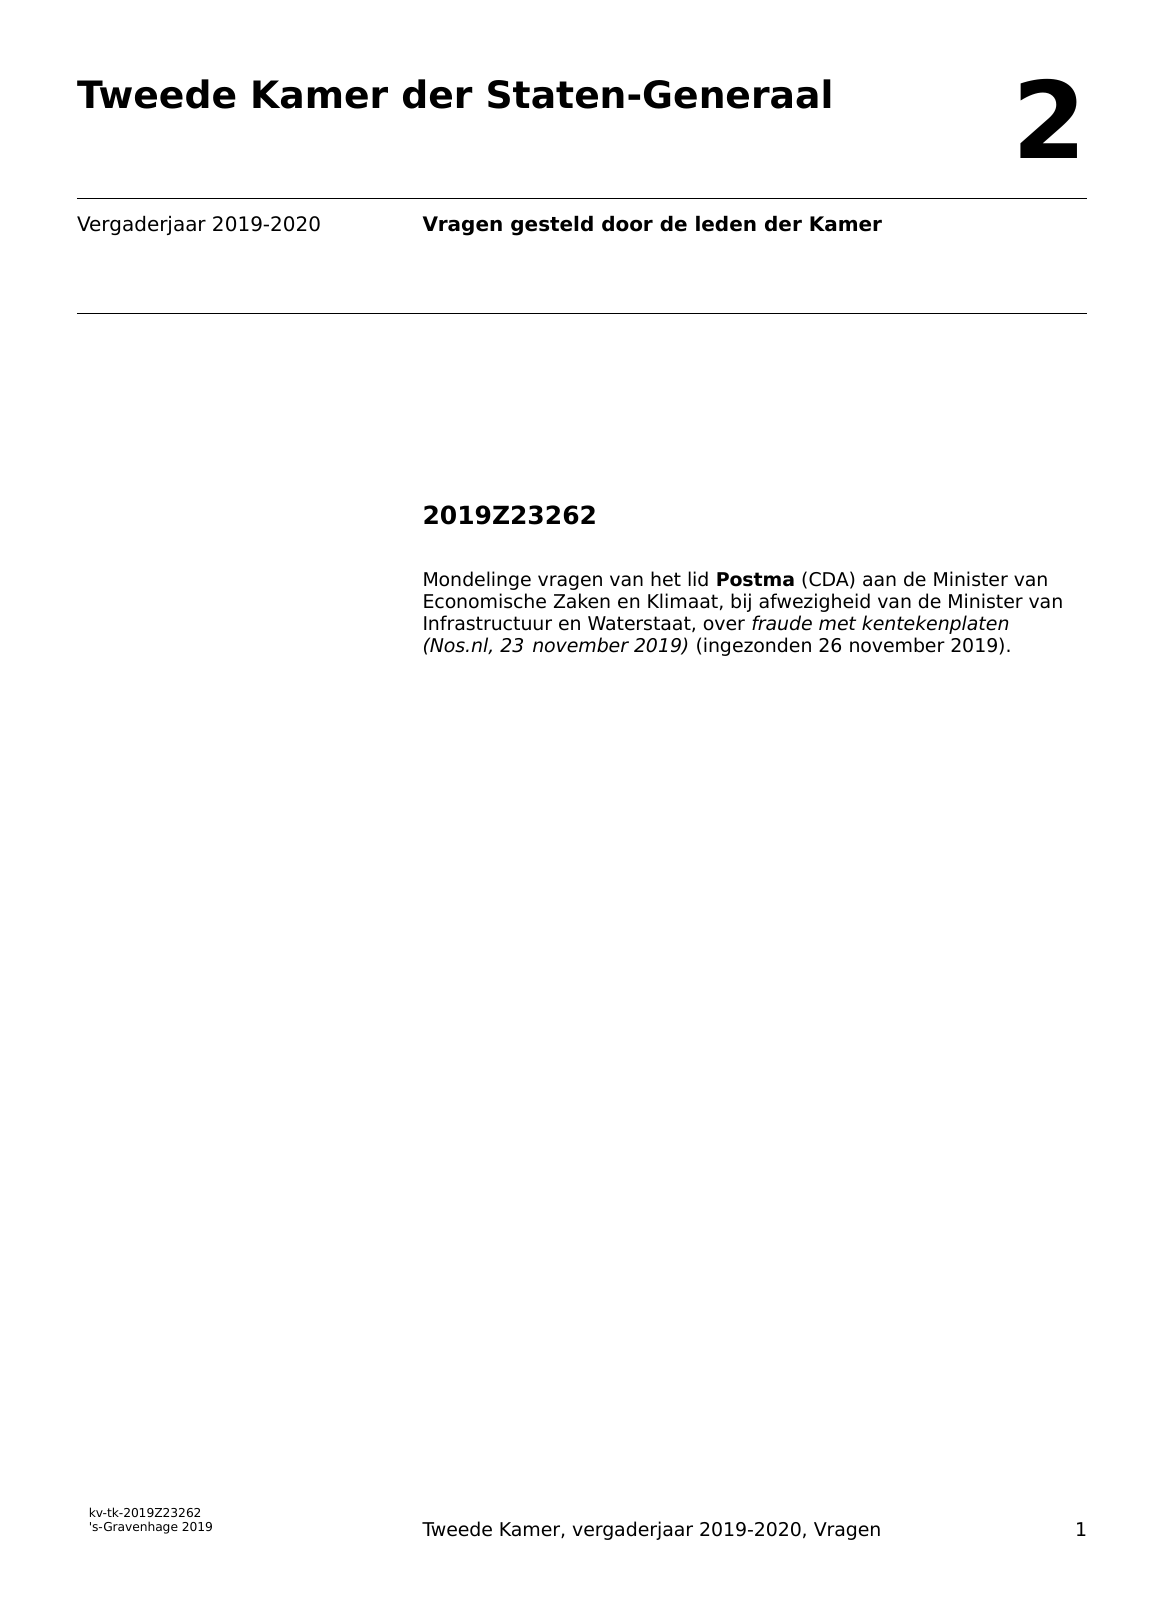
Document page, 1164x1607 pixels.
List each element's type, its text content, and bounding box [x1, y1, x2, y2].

text 2019Z23262 [422, 501, 1087, 531]
text 's-Gravenhage 2019 [88, 1520, 323, 1534]
text kv-tk-2019Z23262 [88, 1506, 323, 1520]
table_header Tweede Kamer der Staten-Generaal [77, 59, 886, 198]
text Mondelinge vragen van het lid Postma (CDA) aan de Minister van Economische Zaken en Klimaat, bij afwezigheid van de Minister van Infrastructuur en Waterstaat, over fraude met kentekenplaten (Nos.nl, 23 november 2019) (ingezonden 26 november 2019). [422, 569, 1087, 657]
table_cell Vragen gesteld door de leden der Kamer [422, 199, 1087, 313]
table_cell Vergaderjaar 2019-2020 [77, 199, 422, 313]
table_header 2 [886, 59, 1087, 198]
